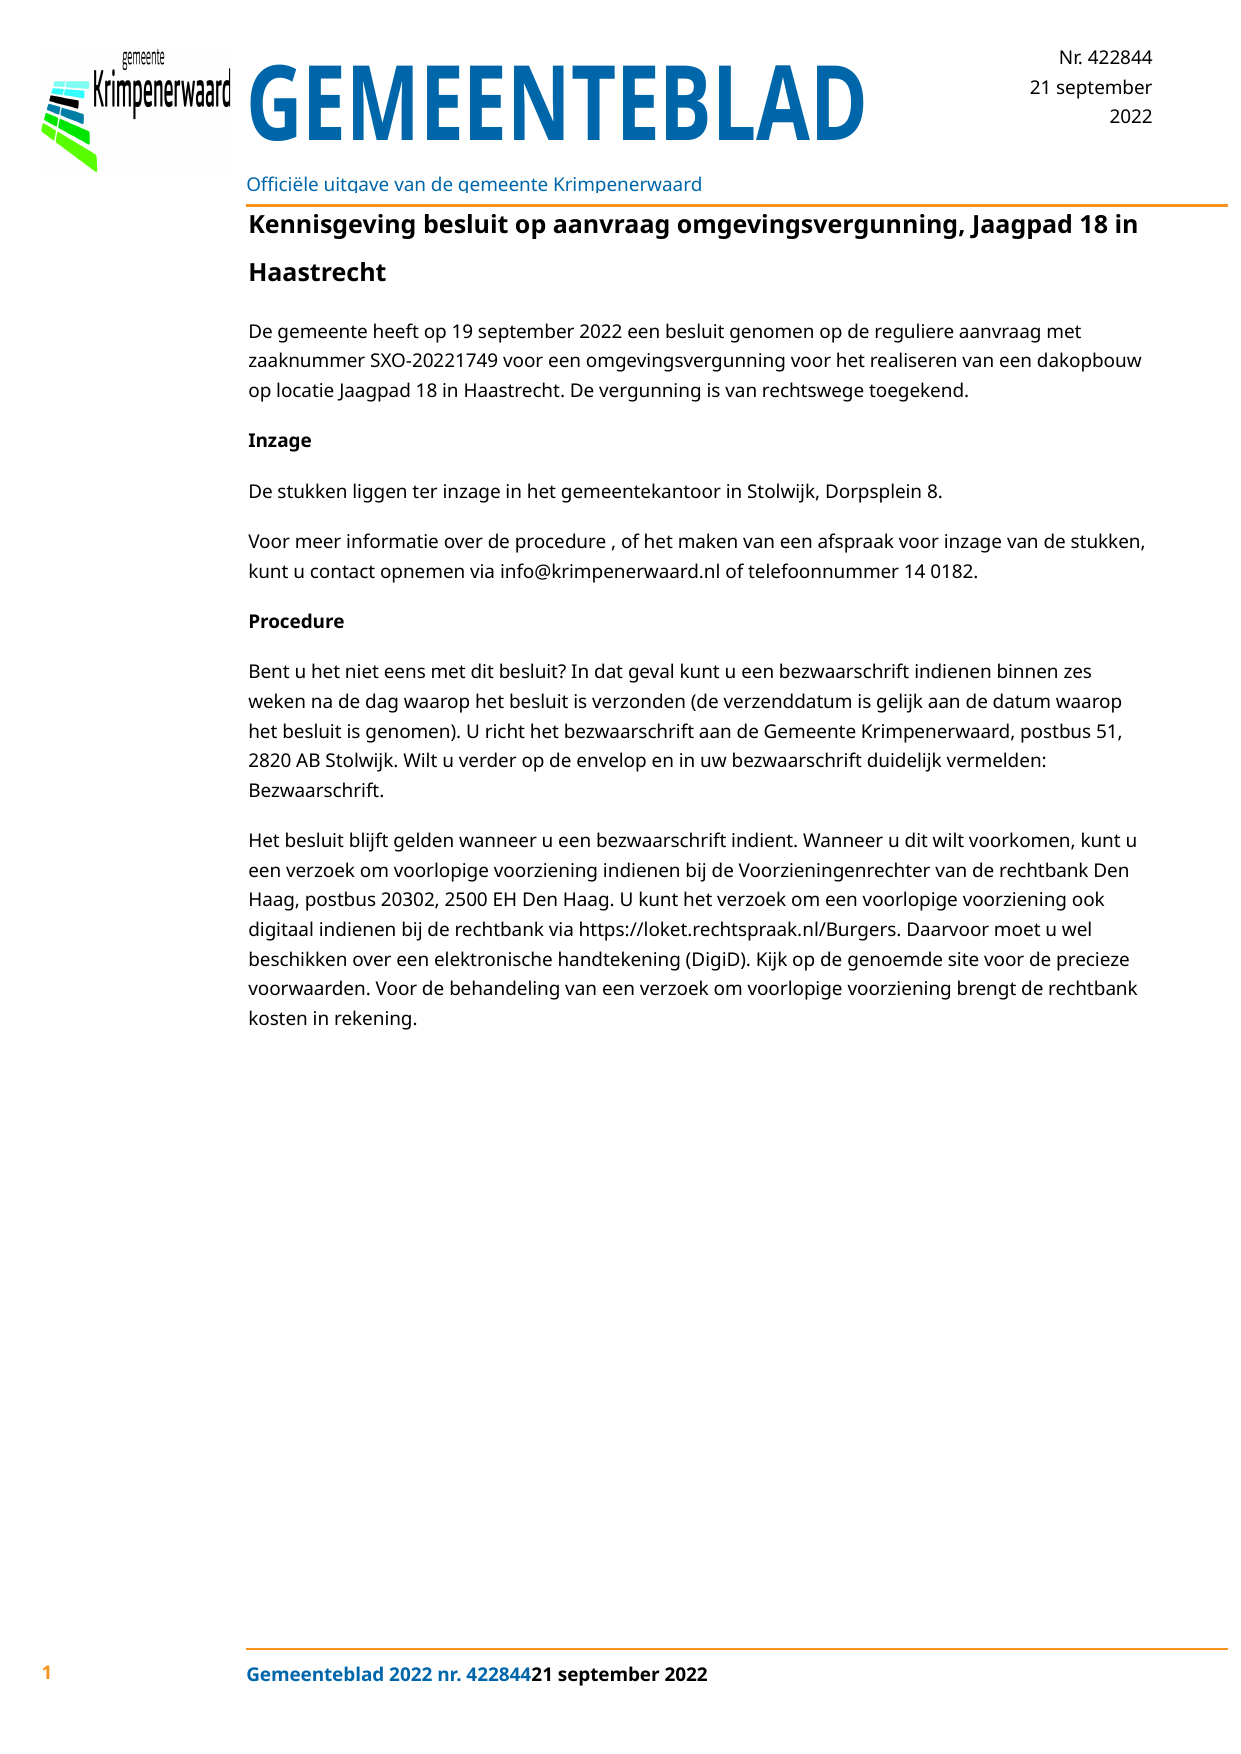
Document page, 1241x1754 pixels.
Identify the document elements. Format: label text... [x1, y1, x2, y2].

text Bent u het niet eens met dit besluit? In dat geval kunt u een bezwaarschrift indienen binnen zes weken na de dag waarop het besluit is verzonden (de verzenddatum is gelijk aan de datum waarop het besluit is genomen). U richt het bezwaarschrift aan de Gemeente Krimpenerwaard, postbus 51, 2820 AB Stolwijk. Wilt u verder op de envelop en in uw bezwaarschrift duidelijk vermelden: Bezwaarschrift. [248, 659, 1152, 803]
text Inzage [248, 427, 1152, 453]
text Voor meer informatie over de procedure , of het maken van een afspraak voor inzage van de stukken, kunt u contact opnemen via info@krimpenerwaard.nl of telefoonnummer 14 0182. [248, 528, 1152, 584]
picture [41, 47, 231, 172]
text Procedure [248, 608, 1152, 634]
text Het besluit blijft gelden wanneer u een bezwaarschrift indient. Wanneer u dit wilt voorkomen, kunt u een verzoek om voorlopige voorziening indienen bij de Voorzieningenrechter van de rechtbank Den Haag, postbus 20302, 2500 EH Den Haag. U kunt het verzoek om een voorlopige voorziening ook digitaal indienen bij de rechtbank via https://loket.rechtspraak.nl/Burgers. Daarvoor moet u wel beschikken over een elektronische handtekening (DigiD). Kijk op de genoemde site voor de precieze voorwaarden. Voor de behandeling van een verzoek om voorlopige voorziening brengt de rechtbank kosten in rekening. [248, 827, 1152, 1031]
text Kennisgeving besluit op aanvraag omgevingsvergunning, Jaagpad 18 in Haastrecht [248, 207, 1152, 288]
text De stukken liggen ter inzage in het gemeentekantoor in Stolwijk, Dorpsplein 8. [248, 478, 1152, 504]
text De gemeente heeft op 19 september 2022 een besluit genomen op de reguliere aanvraag met zaaknummer SXO-20221749 voor een omgevingsvergunning voor het realiseren van een dakopbouw op locatie Jaagpad 18 in Haastrecht. De vergunning is van rechtswege toegekend. [248, 318, 1152, 403]
